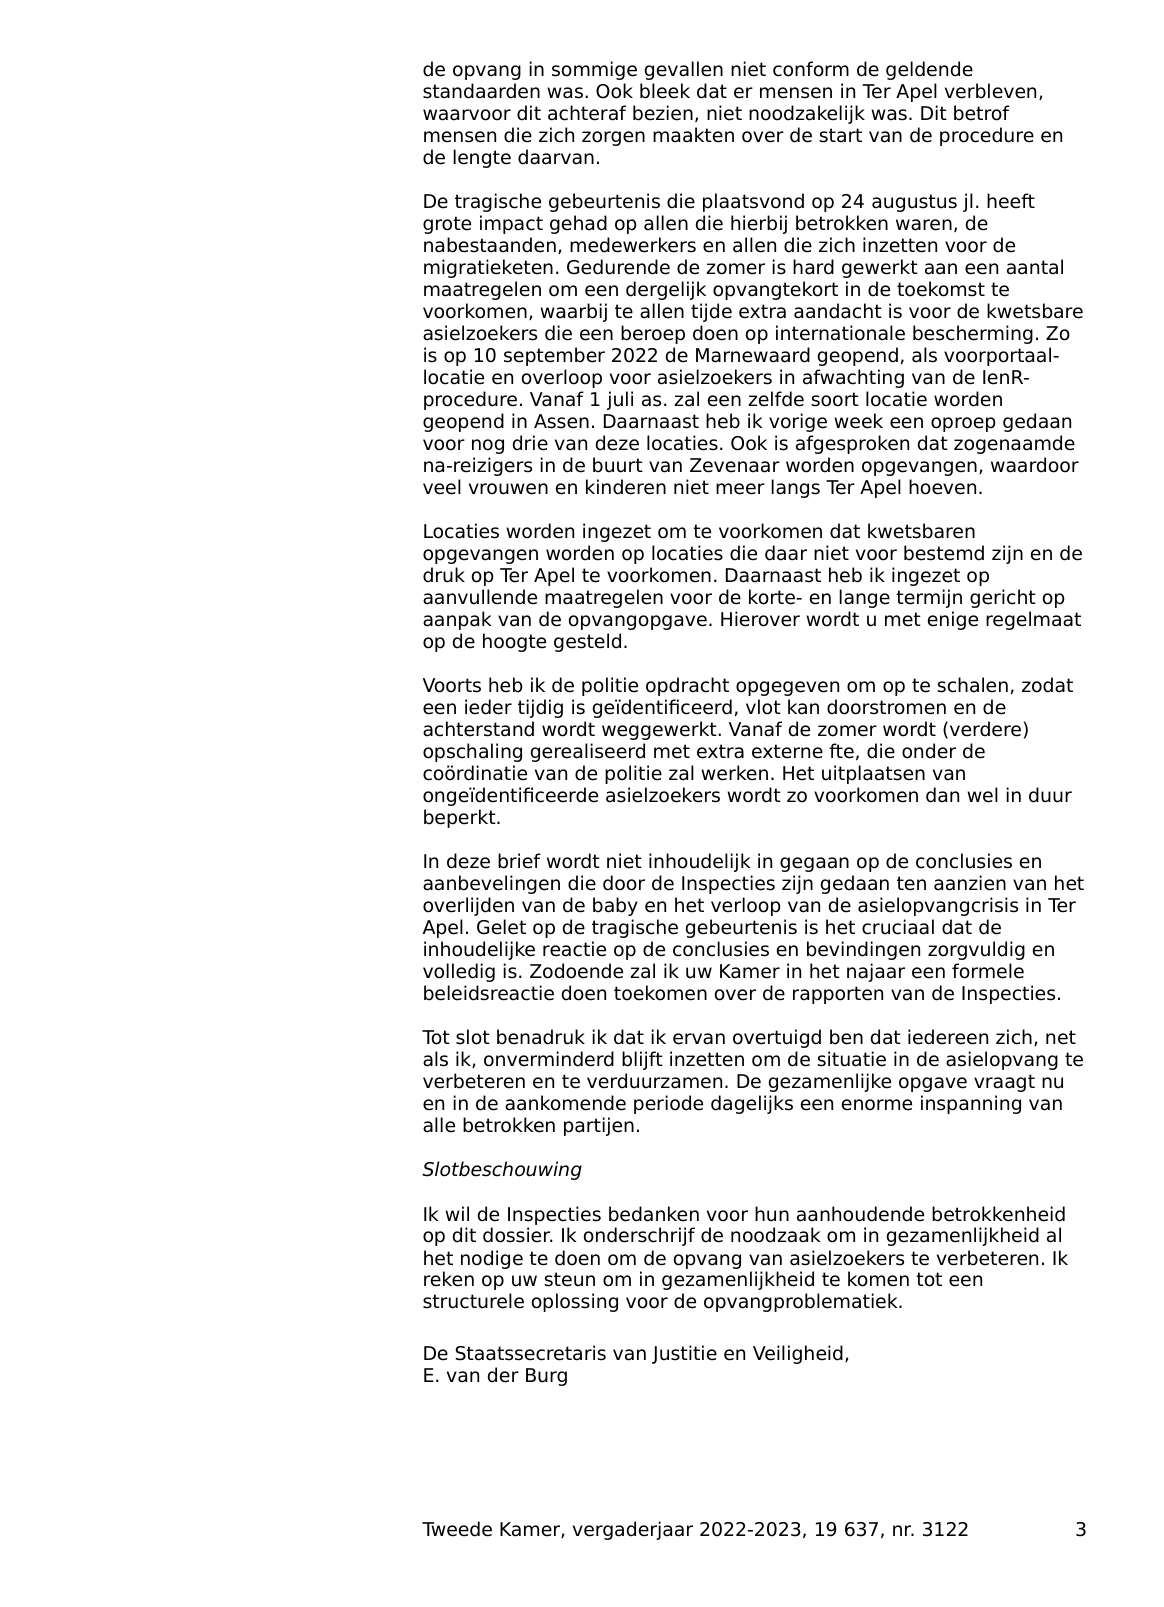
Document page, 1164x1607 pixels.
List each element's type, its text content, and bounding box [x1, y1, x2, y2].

text In deze brief wordt niet inhoudelijk in gegaan op de conclusies en aanbevelingen die door de Inspecties zijn gedaan ten aanzien van het overlijden van de baby en het verloop van de asielopvangcrisis in Ter Apel. Gelet op de tragische gebeurtenis is het cruciaal dat de inhoudelijke reactie op de conclusies en bevindingen zorgvuldig en volledig is. Zodoende zal ik uw Kamer in het najaar een formele beleidsreactie doen toekomen over de rapporten van de Inspecties. [422, 851, 1087, 1005]
text Tot slot benadruk ik dat ik ervan overtuigd ben dat iedereen zich, net als ik, onverminderd blijft inzetten om de situatie in de asielopvang te verbeteren en te verduurzamen. De gezamenlijke opgave vraagt nu en in de aankomende periode dagelijks een enorme inspanning van alle betrokken partijen. [422, 1027, 1087, 1137]
text Locaties worden ingezet om te voorkomen dat kwetsbaren opgevangen worden op locaties die daar niet voor bestemd zijn en de druk op Ter Apel te voorkomen. Daarnaast heb ik ingezet op aanvullende maatregelen voor de korte- en lange termijn gericht op aanpak van de opvangopgave. Hierover wordt u met enige regelmaat op de hoogte gesteld. [422, 521, 1087, 653]
subtitle Slotbeschouwing [422, 1159, 1087, 1181]
text De tragische gebeurtenis die plaatsvond op 24 augustus jl. heeft grote impact gehad op allen die hierbij betrokken waren, de nabestaanden, medewerkers en allen die zich inzetten voor de migratieketen. Gedurende de zomer is hard gewerkt aan een aantal maatregelen om een dergelijk opvangtekort in de toekomst te voorkomen, waarbij te allen tijde extra aandacht is voor de kwetsbare asielzoekers die een beroep doen op internationale bescherming. Zo is op 10 september 2022 de Marnewaard geopend, als voorportaal- locatie en overloop voor asielzoekers in afwachting van de IenR-procedure. Vanaf 1 juli as. zal een zelfde soort locatie worden geopend in Assen. Daarnaast heb ik vorige week een oproep gedaan voor nog drie van deze locaties. Ook is afgesproken dat zogenaamde na-reizigers in de buurt van Zevenaar worden opgevangen, waardoor veel vrouwen en kinderen niet meer langs Ter Apel hoeven. [422, 191, 1087, 499]
text Voorts heb ik de politie opdracht opgegeven om op te schalen, zodat een ieder tijdig is geïdentificeerd, vlot kan doorstromen en de achterstand wordt weggewerkt. Vanaf de zomer wordt (verdere) opschaling gerealiseerd met extra externe fte, die onder de coördinatie van de politie zal werken. Het uitplaatsen van ongeïdentificeerde asielzoekers wordt zo voorkomen dan wel in duur beperkt. [422, 675, 1087, 829]
text De Staatssecretaris van Justitie en Veiligheid, E. van der Burg [422, 1343, 1087, 1387]
text de opvang in sommige gevallen niet conform de geldende standaarden was. Ook bleek dat er mensen in Ter Apel verbleven, waarvoor dit achteraf bezien, niet noodzakelijk was. Dit betrof mensen die zich zorgen maakten over de start van de procedure en de lengte daarvan. [422, 59, 1087, 169]
text Ik wil de Inspecties bedanken voor hun aanhoudende betrokkenheid op dit dossier. Ik onderschrijf de noodzaak om in gezamenlijkheid al het nodige te doen om de opvang van asielzoekers te verbeteren. Ik reken op uw steun om in gezamenlijkheid te komen tot een structurele oplossing voor de opvangproblematiek. [422, 1203, 1087, 1313]
